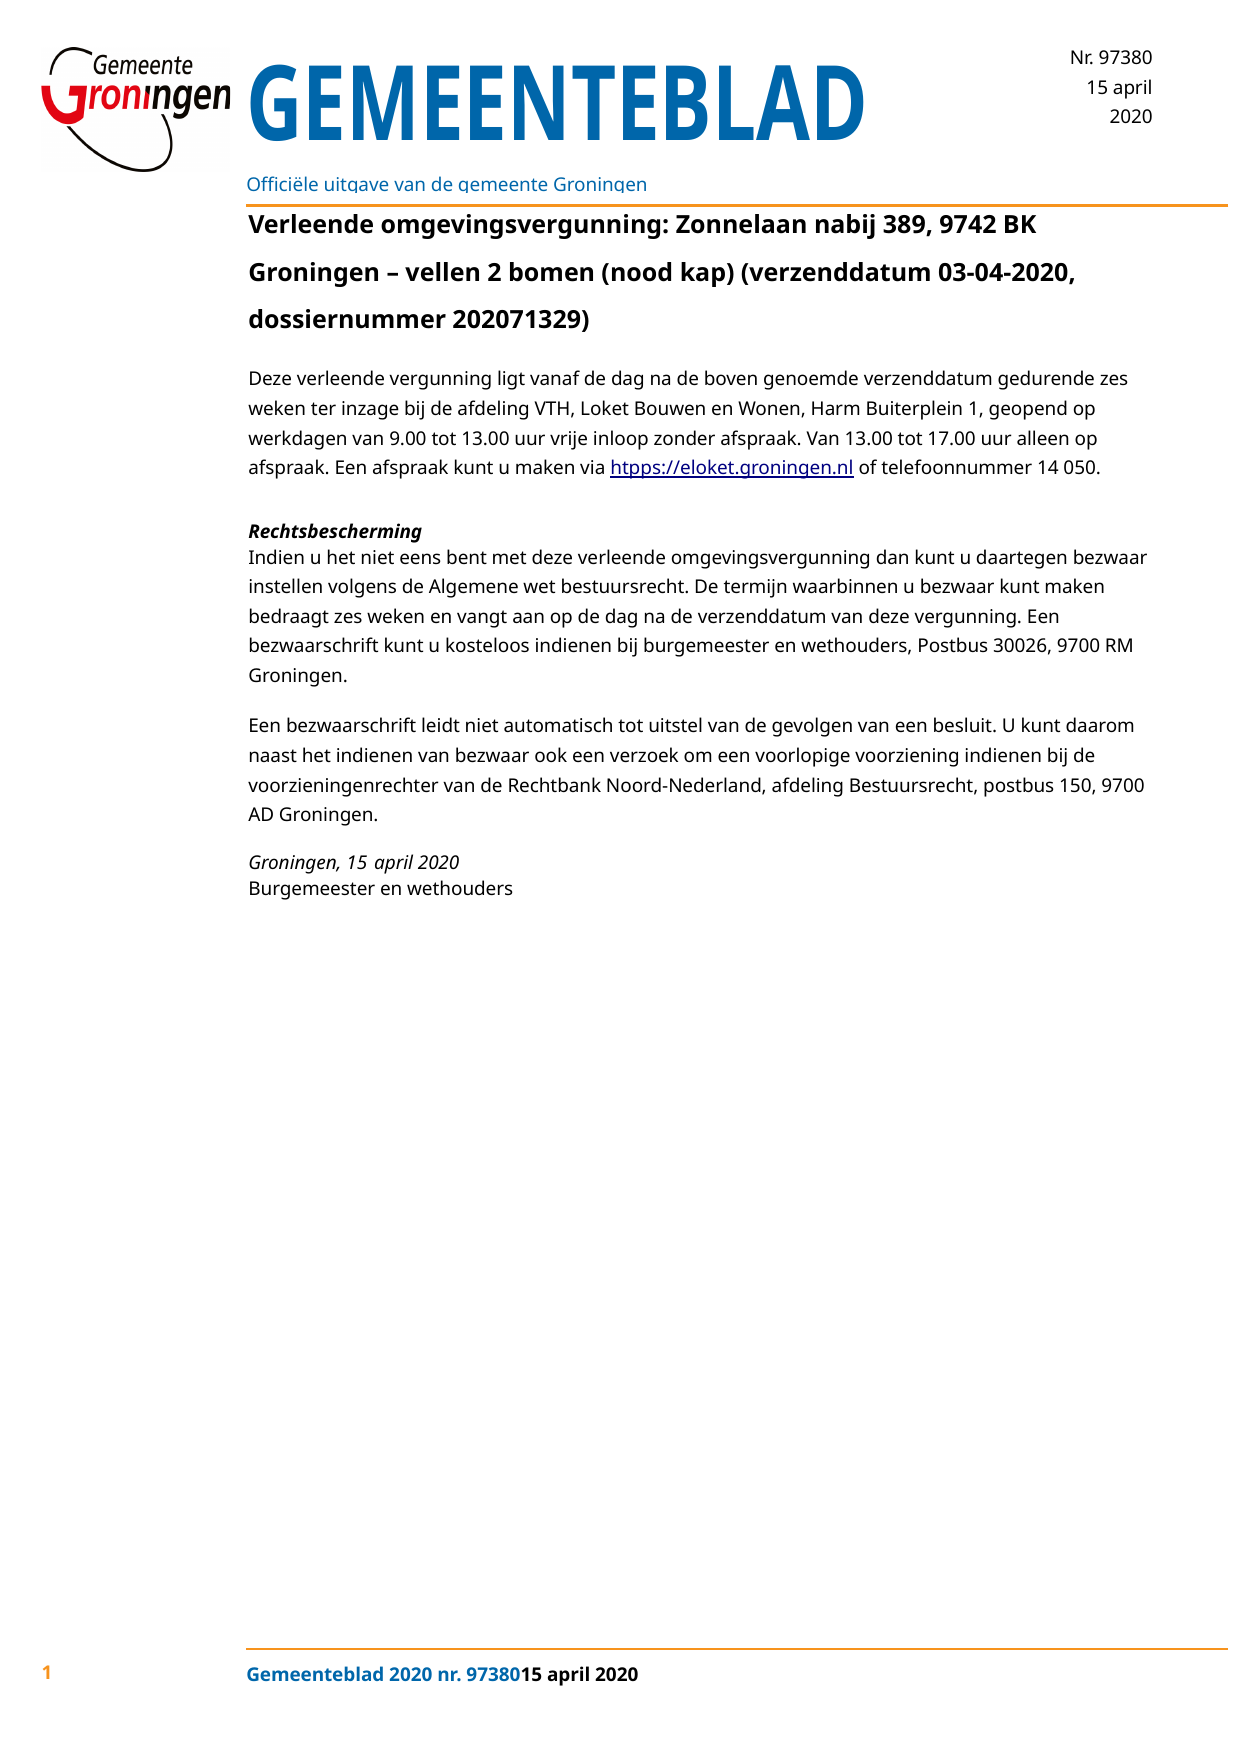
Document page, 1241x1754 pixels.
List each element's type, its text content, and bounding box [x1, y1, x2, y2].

text Burgemeester en wethouders [248, 875, 1152, 901]
text Rechtsbescherming [248, 518, 1152, 544]
text Een bezwaarschrift leidt niet automatisch tot uitstel van de gevolgen van een besluit. U kunt daarom naast het indienen van bezwaar ook een verzoek om een voorlopige voorziening indienen bij de voorzieningenrechter van de Rechtbank Noord-Nederland, afdeling Bestuursrecht, postbus 150, 9700 AD Groningen. [248, 713, 1152, 827]
text Indien u het niet eens bent met deze verleende omgevingsvergunning dan kunt u daartegen bezwaar instellen volgens de Algemene wet bestuursrecht. De termijn waarbinnen u bezwaar kunt maken bedraagt zes weken en vangt aan op de dag na de verzenddatum van deze vergunning. Een bezwaarschrift kunt u kosteloos indienen bij burgemeester en wethouders, Postbus 30026, 9700 RM Groningen. [248, 544, 1152, 688]
text Deze verleende vergunning ligt vanaf de dag na de boven genoemde verzenddatum gedurende zes weken ter inzage bij de afdeling VTH, Loket Bouwen en Wonen, Harm Buiterplein 1, geopend op werkdagen van 9.00 tot 13.00 uur vrije inloop zonder afspraak. Van 13.00 tot 17.00 uur alleen op afspraak. Een afspraak kunt u maken via htpps://eloket.groningen.nl of telefoonnummer 14 050. [248, 366, 1152, 480]
text Verleende omgevingsvergunning: Zonnelaan nabij 389, 9742 BK Groningen – vellen 2 bomen (nood kap) (verzenddatum 03-04-2020, dossiernummer 202071329) [248, 207, 1152, 336]
text Groningen, 15 april 2020 [248, 849, 1152, 875]
picture [41, 47, 231, 172]
